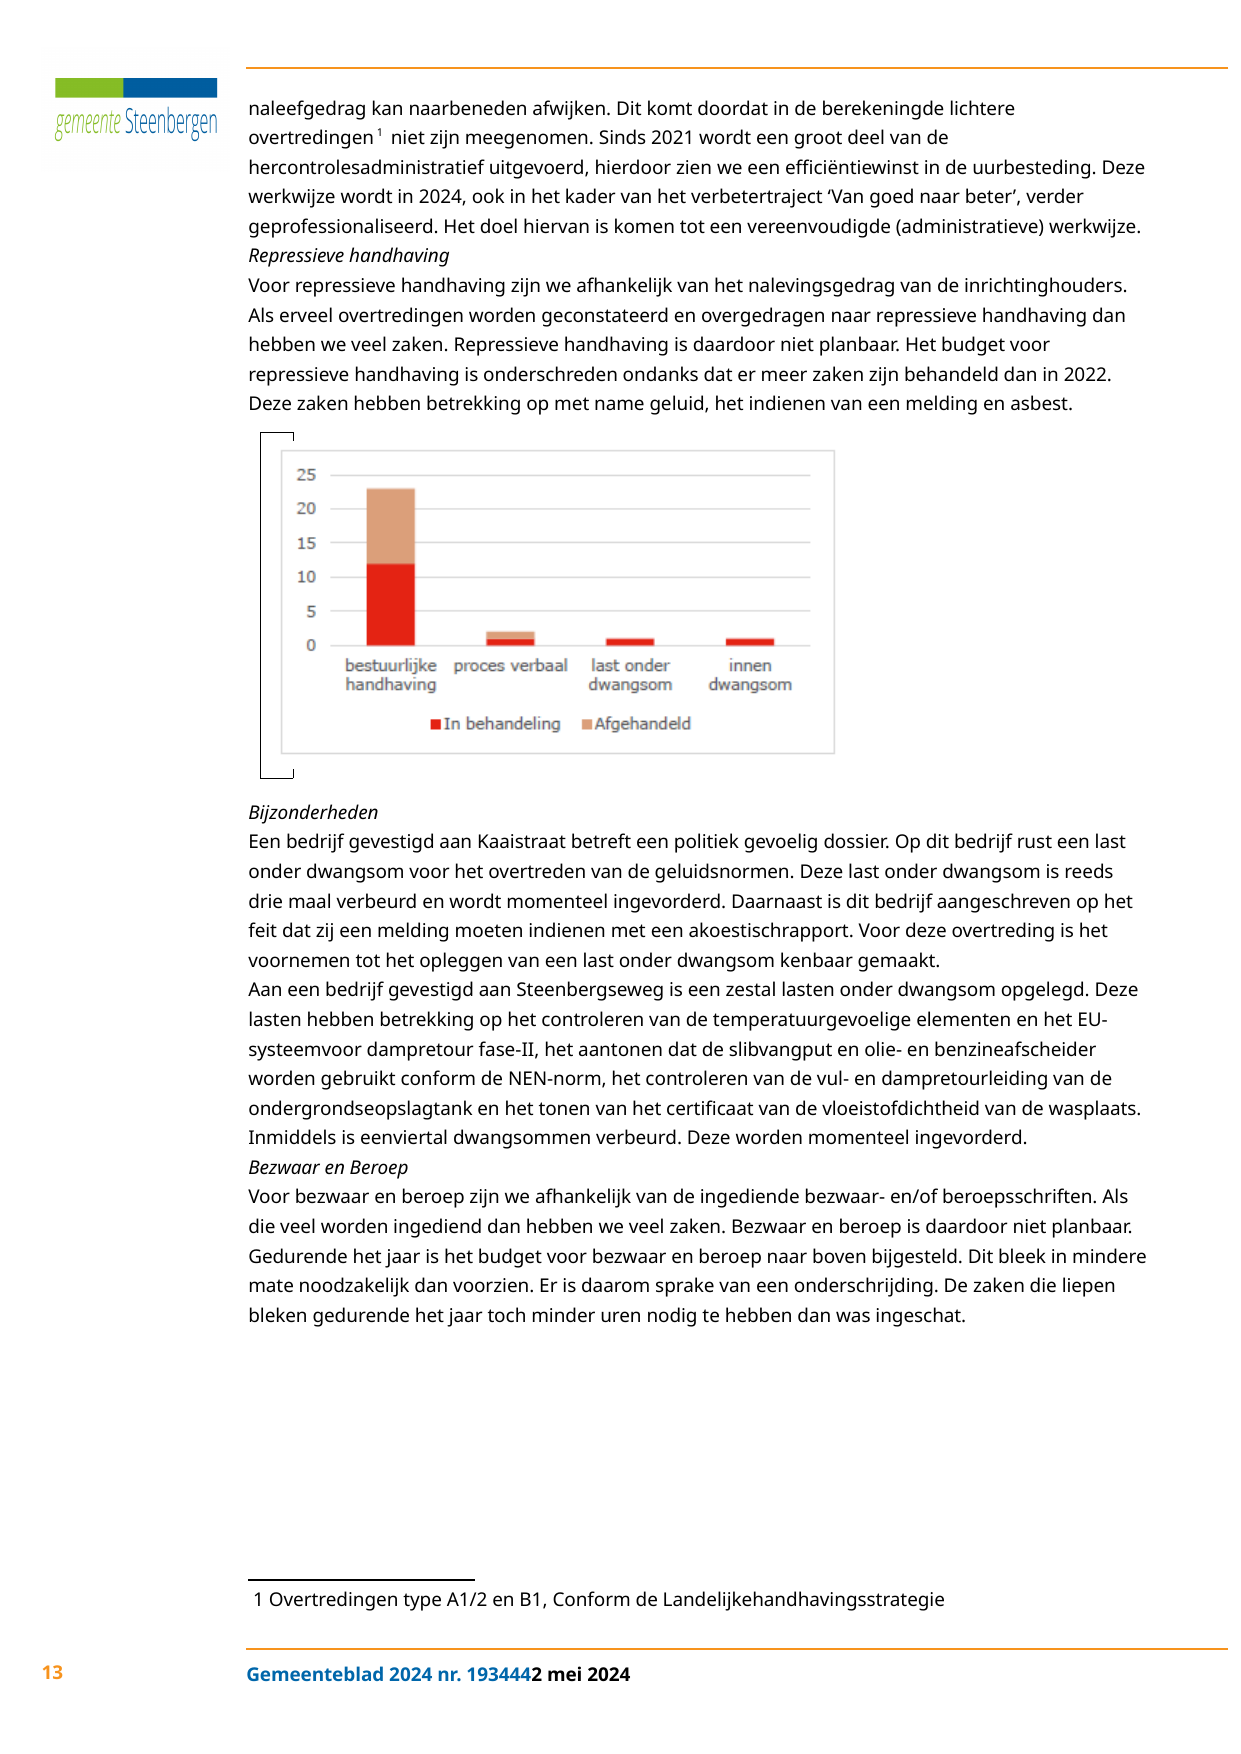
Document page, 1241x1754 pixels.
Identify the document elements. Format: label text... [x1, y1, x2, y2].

text Bijzonderheden [248, 799, 1152, 825]
picture [41, 47, 231, 172]
text Bezwaar en Beroep [248, 1154, 1152, 1180]
text Voor bezwaar en beroep zijn we afhankelijk van de ingediende bezwaar- en/of beroepsschriften. Als die veel worden ingediend dan hebben we veel zaken. Bezwaar en beroep is daardoor niet planbaar. Gedurende het jaar is het budget voor bezwaar en beroep naar boven bijgesteld. Dit bleek in mindere mate noodzakelijk dan voorzien. Er is daarom sprake van een onderschrijding. De zaken die liepen bleken gedurende het jaar toch minder uren nodig te hebben dan was ingeschat. [248, 1184, 1152, 1328]
text Een bedrijf gevestigd aan Kaaistraat betreft een politiek gevoelig dossier. Op dit bedrijf rust een last onder dwangsom voor het overtreden van de geluidsnormen. Deze last onder dwangsom is reeds drie maal verbeurd en wordt momenteel ingevorderd. Daarnaast is dit bedrijf aangeschreven op het feit dat zij een melding moeten indienen met een akoestischrapport. Voor deze overtreding is het voornemen tot het opleggen van een last onder dwangsom kenbaar gemaakt. [248, 829, 1152, 973]
picture [268, 441, 860, 769]
text Voor repressieve handhaving zijn we afhankelijk van het nalevingsgedrag van de inrichtinghouders. Als erveel overtredingen worden geconstateerd en overgedragen naar repressieve handhaving dan hebben we veel zaken. Repressieve handhaving is daardoor niet planbaar. Het budget voor repressieve handhaving is onderschreden ondanks dat er meer zaken zijn behandeld dan in 2022. Deze zaken hebben betrekking op met name geluid, het indienen van een melding en asbest. [248, 272, 1152, 416]
text naleefgedrag kan naarbeneden afwijken. Dit komt doordat in de berekeningde lichtere overtredingen niet zijn meegenomen. Sinds 2021 wordt een groot deel van de hercontrolesadministratief uitgevoerd, hierdoor zien we een efficiëntiewinst in de uurbesteding. Deze werkwijze wordt in 2024, ook in het kader van het verbetertraject ‘Van goed naar beter’, verder geprofessionaliseerd. Het doel hiervan is komen tot een vereenvoudigde (administratieve) werkwijze. [248, 95, 1152, 239]
text Overtredingen type A1/2 en B1, Conform de Landelijkehandhavingsstrategie [248, 1586, 1152, 1612]
text Aan een bedrijf gevestigd aan Steenbergseweg is een zestal lasten onder dwangsom opgelegd. Deze lasten hebben betrekking op het controleren van de temperatuurgevoelige elementen en het EU-systeemvoor dampretour fase-II, het aantonen dat de slibvangput en olie- en benzineafscheider worden gebruikt conform de NEN-norm, het controleren van de vul- en dampretourleiding van de ondergrondseopslagtank en het tonen van het certificaat van de vloeistofdichtheid van de wasplaats. Inmiddels is eenviertal dwangsommen verbeurd. Deze worden momenteel ingevorderd. [248, 977, 1152, 1150]
text Repressieve handhaving [248, 243, 1152, 268]
